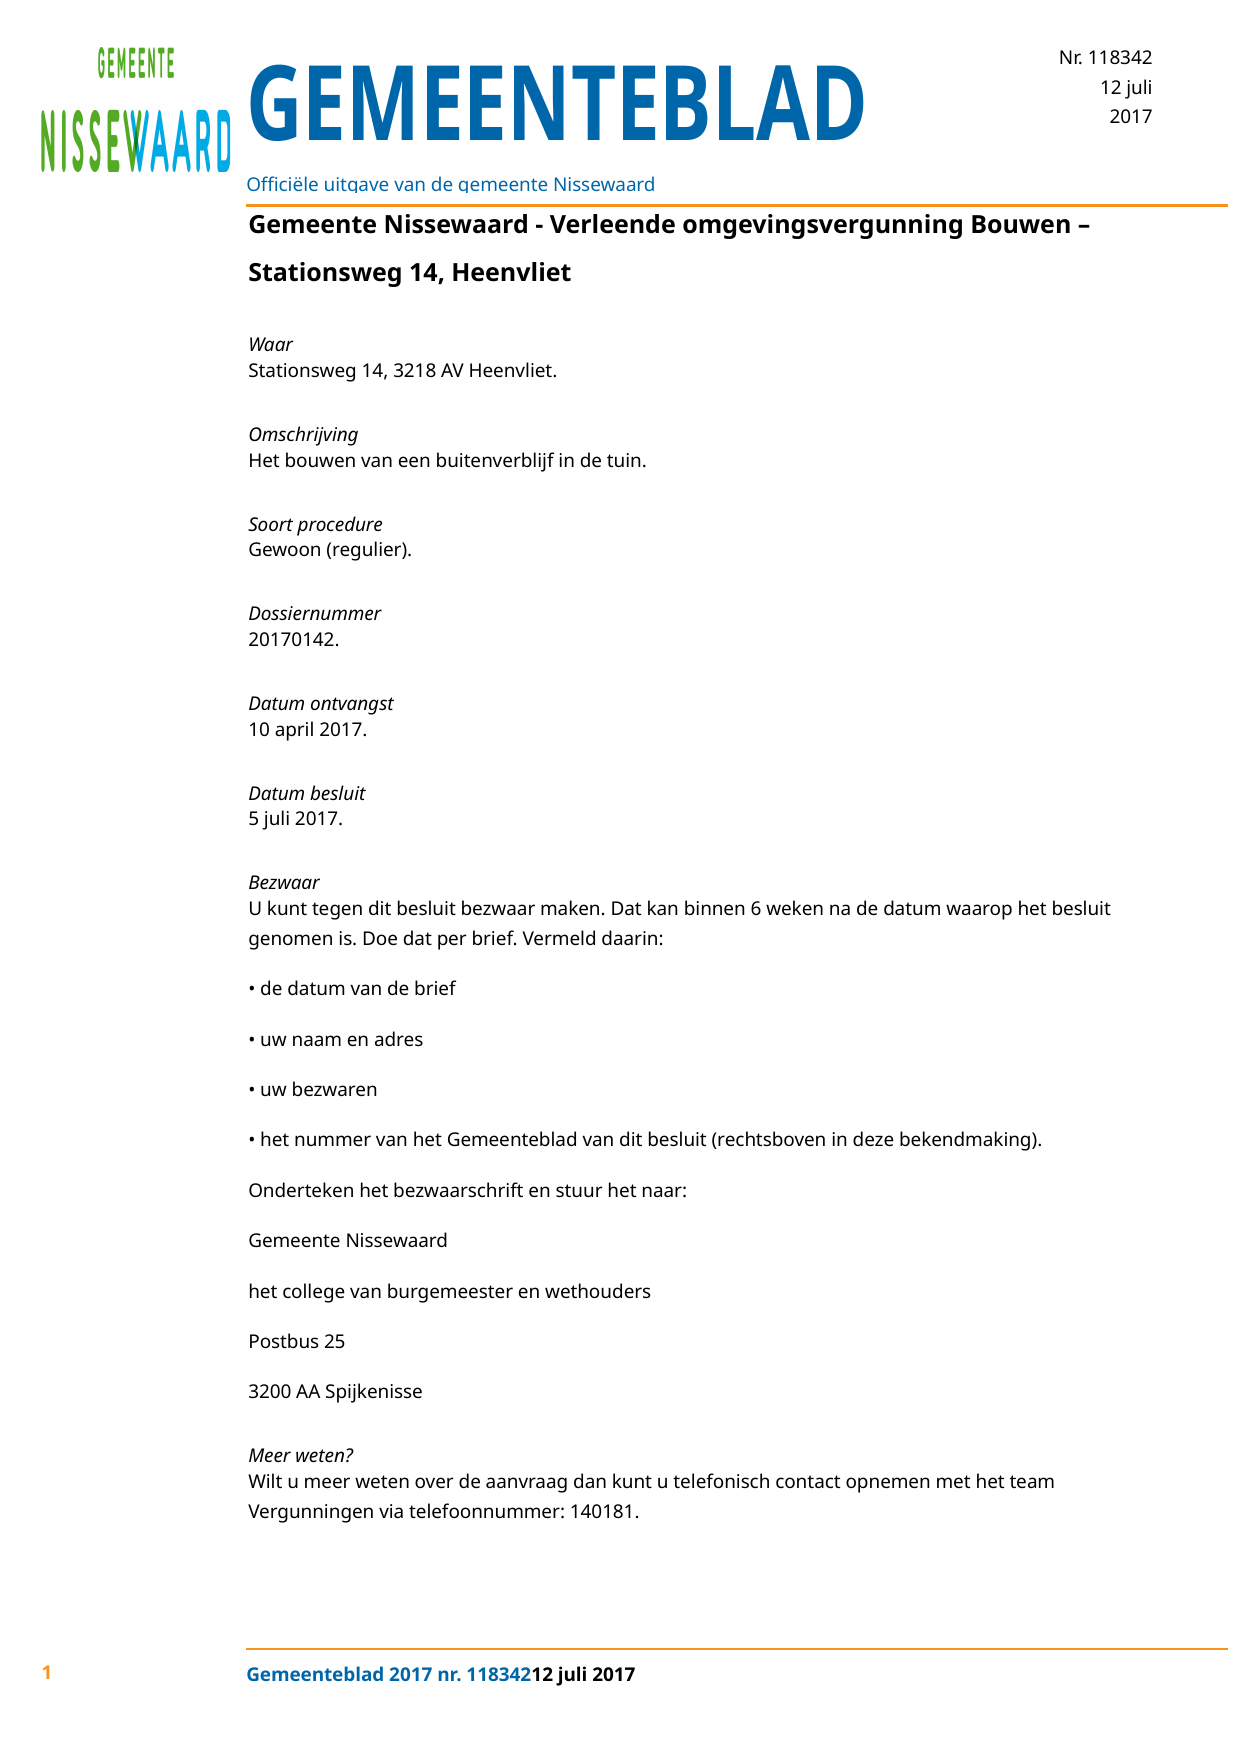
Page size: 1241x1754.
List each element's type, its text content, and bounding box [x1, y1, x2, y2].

text Omschrijving [248, 421, 1152, 447]
text Dossiernummer [248, 601, 1152, 626]
text Wilt u meer weten over de aanvraag dan kunt u telefonisch contact opnemen met het team Vergunningen via telefoonnummer: 140181. [248, 1468, 1152, 1524]
picture [201, 122, 206, 138]
picture [41, 47, 231, 172]
text • uw naam en adres [248, 1026, 1152, 1051]
text Datum ontvangst [248, 690, 1152, 716]
text Gemeente Nissewaard - Verleende omgevingsvergunning Bouwen – Stationsweg 14, Heenvliet [248, 207, 1152, 288]
text 10 april 2017. [248, 716, 1152, 742]
text het college van burgemeester en wethouders [248, 1278, 1152, 1303]
text Datum besluit [248, 780, 1152, 806]
text 20170142. [248, 626, 1152, 652]
picture [222, 122, 227, 160]
picture [176, 157, 187, 172]
text • uw bezwaren [248, 1076, 1152, 1102]
text Stationsweg 14, 3218 AV Heenvliet. [248, 357, 1152, 383]
text Postbus 25 [248, 1328, 1152, 1354]
text Waar [248, 331, 1152, 357]
text 3200 AA Spijkenisse [248, 1379, 1152, 1404]
picture [200, 151, 206, 172]
text Onderteken het bezwaarschrift en stuur het naar: [248, 1177, 1152, 1203]
text Gewoon (regulier). [248, 537, 1152, 562]
text Bezwaar [248, 869, 1152, 895]
picture [154, 157, 165, 172]
text Meer weten? [248, 1443, 1152, 1468]
text U kunt tegen dit besluit bezwaar maken. Dat kan binnen 6 weken na de datum waarop het besluit genomen is. Doe dat per brief. Vermeld daarin: [248, 895, 1152, 951]
text • het nummer van het Gemeenteblad van dit besluit (rechtsboven in deze bekendmaking). [248, 1127, 1152, 1152]
text Het bouwen van een buitenverblijf in de tuin. [248, 447, 1152, 473]
text 5 juli 2017. [248, 806, 1152, 831]
text Gemeente Nissewaard [248, 1227, 1152, 1253]
text Soort procedure [248, 511, 1152, 537]
text • de datum van de brief [248, 975, 1152, 1001]
